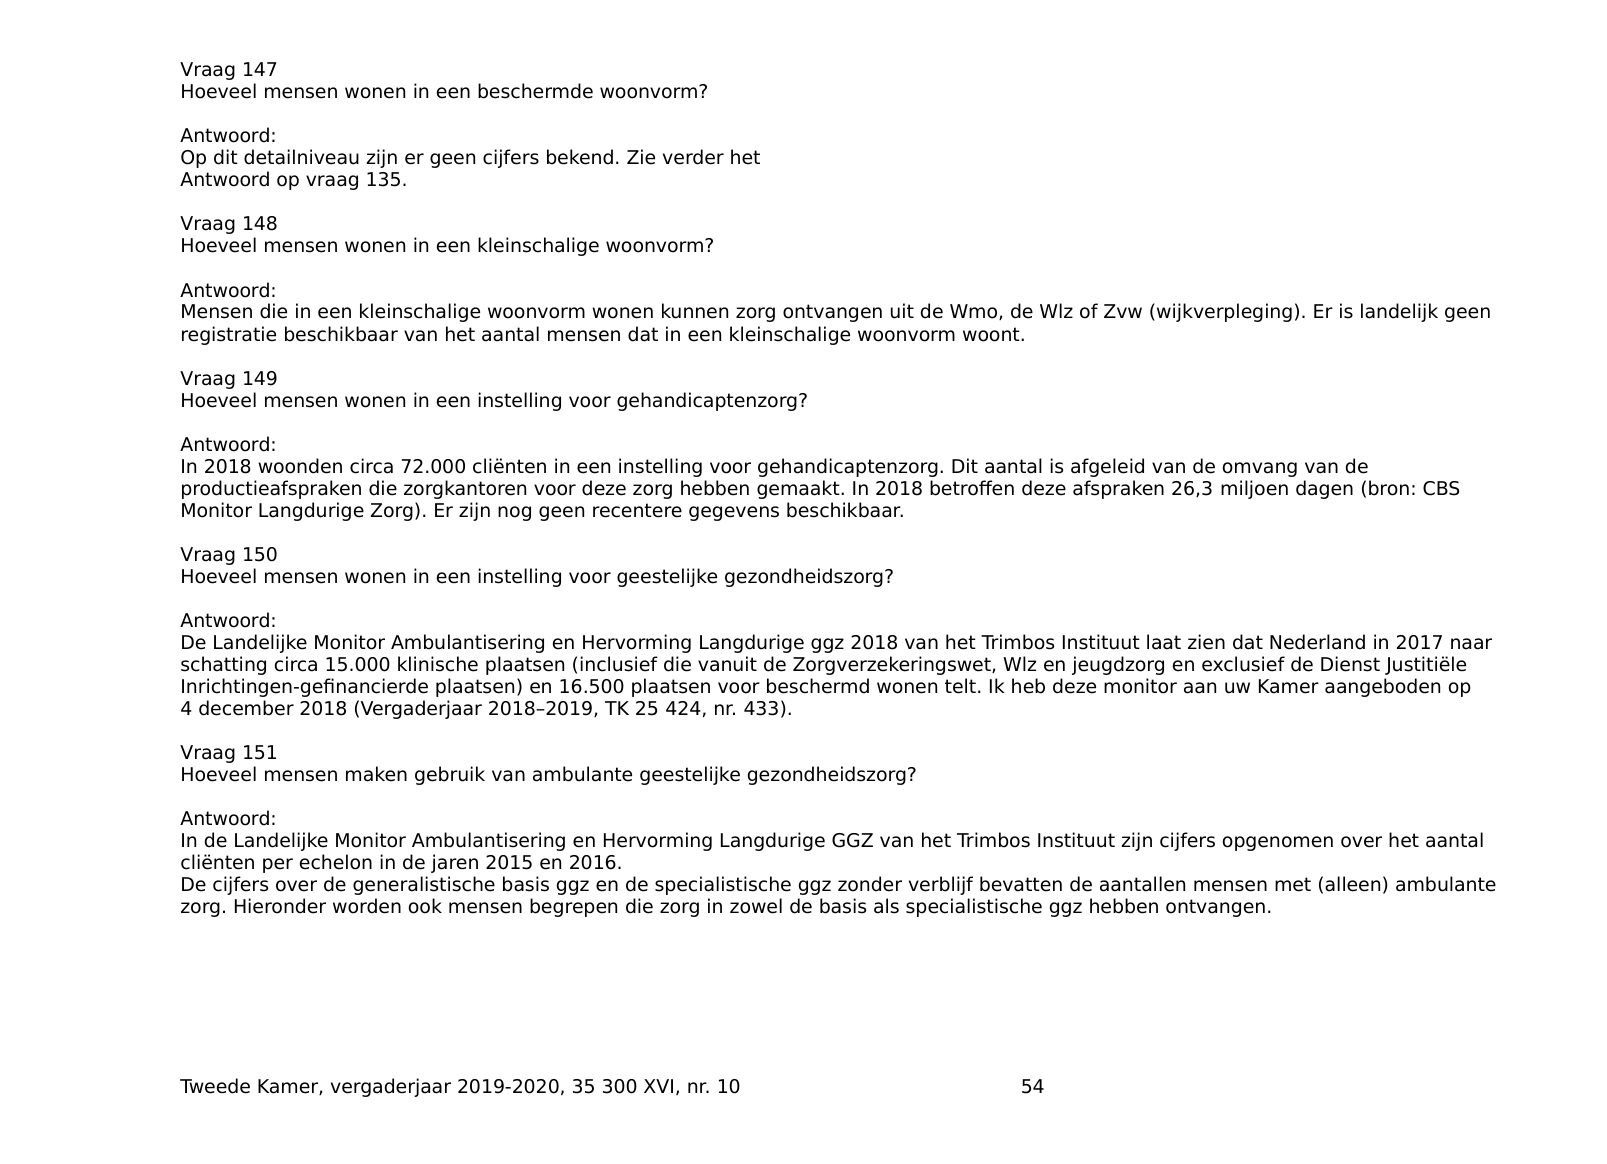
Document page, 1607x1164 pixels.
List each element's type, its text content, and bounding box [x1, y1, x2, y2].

text Antwoord: [180, 610, 1529, 632]
text In 2018 woonden circa 72.000 cliënten in een instelling voor gehandicaptenzorg. Dit aantal is afgeleid van de omvang van de productieafspraken die zorgkantoren voor deze zorg hebben gemaakt. In 2018 betroffen deze afspraken 26,3 miljoen dagen (bron: CBS Monitor Langdurige Zorg). Er zijn nog geen recentere gegevens beschikbaar. [180, 456, 1529, 522]
text Hoeveel mensen wonen in een instelling voor gehandicaptenzorg? [180, 389, 1529, 412]
text Vraag 148 [180, 213, 1529, 235]
text Vraag 151 [180, 742, 1529, 764]
text Vraag 150 [180, 544, 1529, 566]
text De Landelijke Monitor Ambulantisering en Hervorming Langdurige ggz 2018 van het Trimbos Instituut laat zien dat Nederland in 2017 naar schatting circa 15.000 klinische plaatsen (inclusief die vanuit de Zorgverzekeringswet, Wlz en jeugdzorg en exclusief de Dienst Justitiële Inrichtingen-gefinancierde plaatsen) en 16.500 plaatsen voor beschermd wonen telt. Ik heb deze monitor aan uw Kamer aangeboden op 4 december 2018 (Vergaderjaar 2018–2019, TK 25 424, nr. 433). [180, 632, 1529, 720]
text Antwoord: [180, 434, 1529, 456]
text Hoeveel mensen maken gebruik van ambulante geestelijke gezondheidszorg? [180, 764, 1529, 786]
text In de Landelijke Monitor Ambulantisering en Hervorming Langdurige GGZ van het Trimbos Instituut zijn cijfers opgenomen over het aantal cliënten per echelon in de jaren 2015 en 2016. [180, 830, 1529, 874]
text Vraag 147 [180, 59, 1529, 81]
text Hoeveel mensen wonen in een instelling voor geestelijke gezondheidszorg? [180, 566, 1529, 588]
text Antwoord op vraag 135. [180, 169, 1529, 191]
text Hoeveel mensen wonen in een kleinschalige woonvorm? [180, 235, 1529, 257]
text De cijfers over de generalistische basis ggz en de specialistische ggz zonder verblijf bevatten de aantallen mensen met (alleen) ambulante zorg. Hieronder worden ook mensen begrepen die zorg in zowel de basis als specialistische ggz hebben ontvangen. [180, 874, 1529, 918]
text Op dit detailniveau zijn er geen cijfers bekend. Zie verder het [180, 147, 1529, 169]
text Antwoord: [180, 808, 1529, 830]
text Antwoord: [180, 125, 1529, 147]
text Hoeveel mensen wonen in een beschermde woonvorm? [180, 81, 1529, 103]
text Mensen die in een kleinschalige woonvorm wonen kunnen zorg ontvangen uit de Wmo, de Wlz of Zvw (wijkverpleging). Er is landelijk geen registratie beschikbaar van het aantal mensen dat in een kleinschalige woonvorm woont. [180, 301, 1529, 345]
text Vraag 149 [180, 368, 1529, 389]
text Antwoord: [180, 279, 1529, 301]
